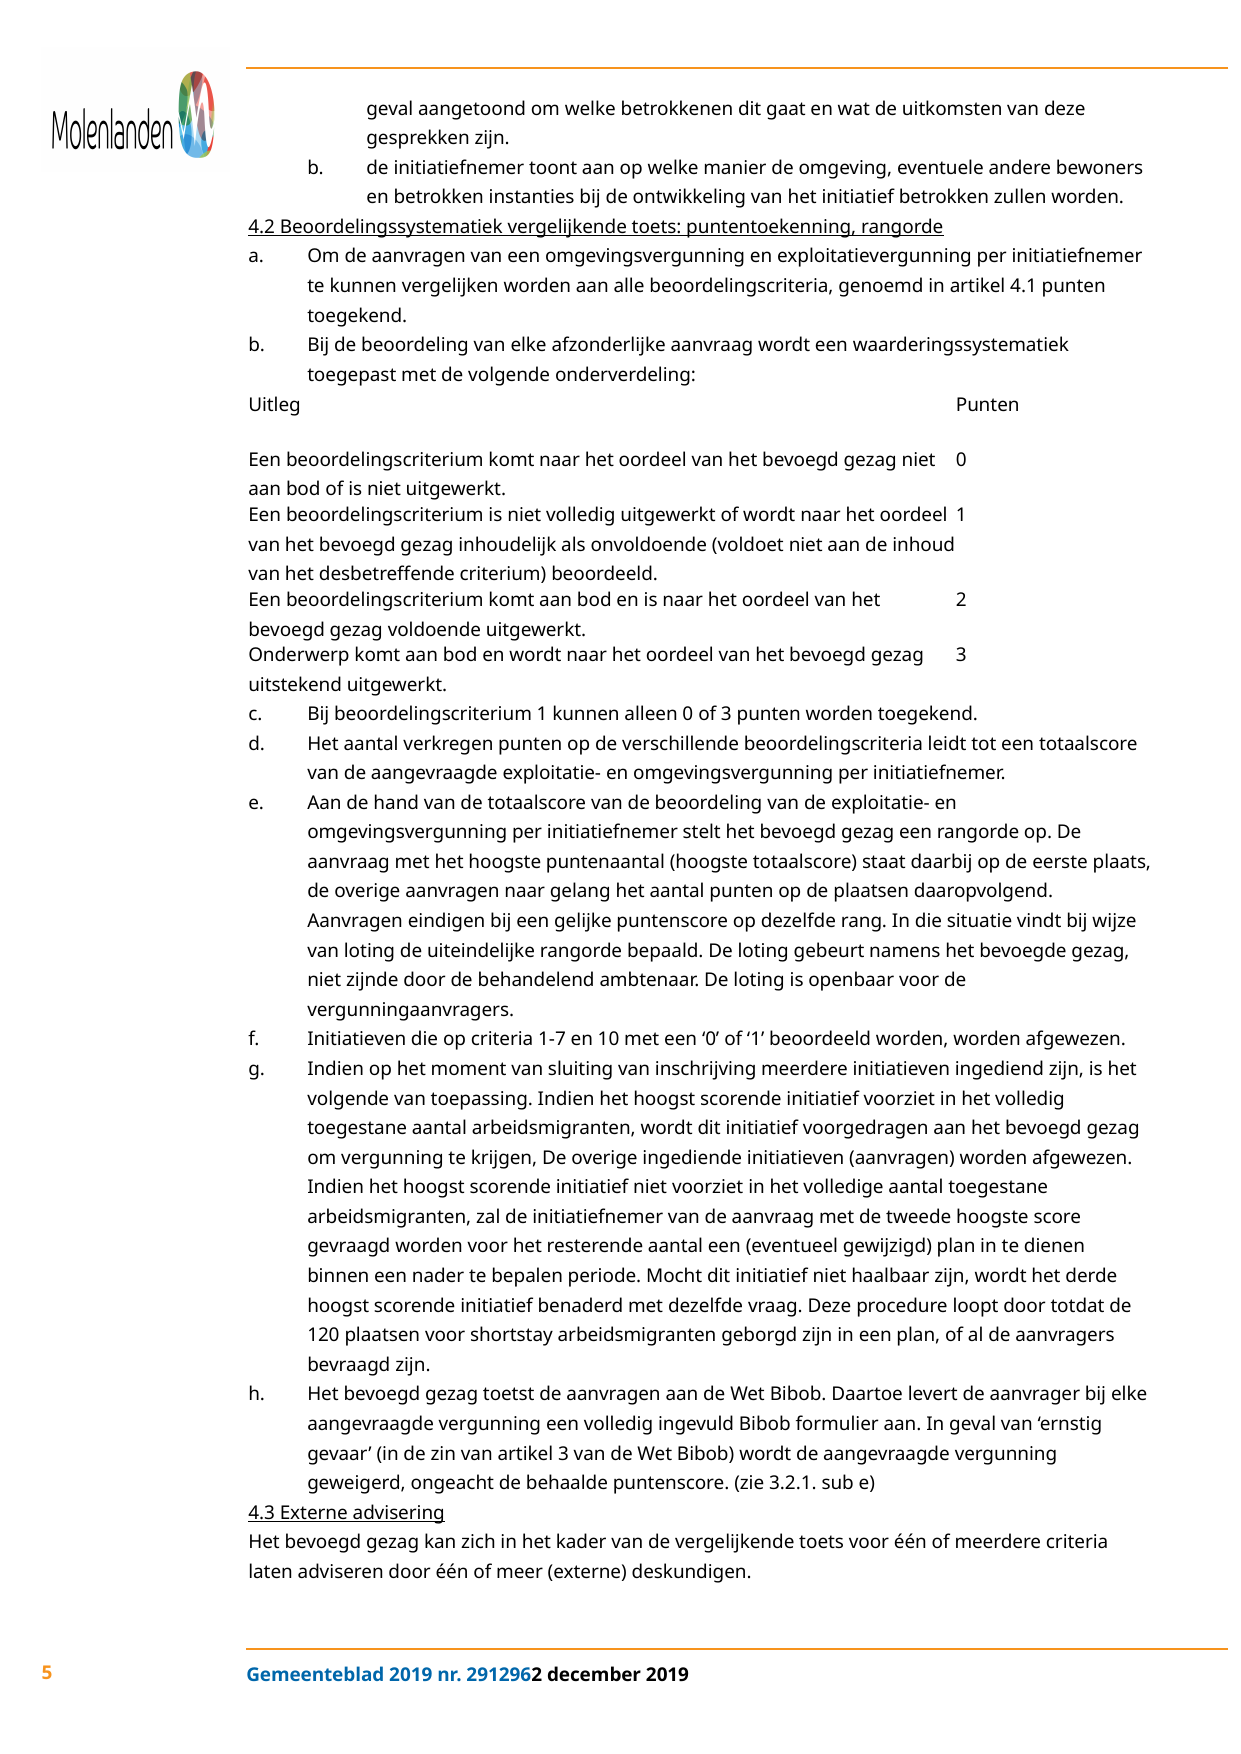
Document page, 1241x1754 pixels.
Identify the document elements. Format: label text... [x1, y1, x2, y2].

list Het aantal verkregen punten op de verschillende beoordelingscriteria leidt tot een totaalscore van de aangevraagde exploitatie- en omgevingsvergunning per initiatiefnemer. [248, 730, 1152, 785]
list Om de aanvragen van een omgevingsvergunning en exploitatievergunning per initiatiefnemer te kunnen vergelijken worden aan alle beoordelingscriteria, genoemd in artikel 4.1 punten toegekend. [248, 243, 1152, 328]
table_header Uitleg [248, 391, 956, 446]
list Bij de beoordeling van elke afzonderlijke aanvraag wordt een waarderingssystematiek toegepast met de volgende onderverdeling: [248, 331, 1152, 387]
table_cell 2 [956, 586, 1152, 642]
text 4.3 Externe advisering [248, 1499, 1152, 1524]
table_cell Een beoordelingscriterium komt naar het oordeel van het bevoegd gezag niet aan bod of is niet uitgewerkt. [248, 446, 956, 501]
table_cell Een beoordelingscriterium is niet volledig uitgewerkt of wordt naar het oordeel van het bevoegd gezag inhoudelijk als onvoldoende (voldoet niet aan de inhoud van het desbetreffende criterium) beoordeeld. [248, 501, 956, 586]
list Het bevoegd gezag toetst de aanvragen aan de Wet Bibob. Daartoe levert de aanvrager bij elke aangevraagde vergunning een volledig ingevuld Bibob formulier aan. In geval van ‘ernstig gevaar’ (in de zin van artikel 3 van de Wet Bibob) wordt de aangevraagde vergunning geweigerd, ongeacht de behaalde puntenscore. (zie 3.2.1. sub e) [248, 1381, 1152, 1495]
list Bij beoordelingscriterium 1 kunnen alleen 0 of 3 punten worden toegekend. [248, 700, 1152, 726]
text Het bevoegd gezag kan zich in het kader van de vergelijkende toets voor één of meerdere criteria laten adviseren door één of meer (externe) deskundigen. [248, 1528, 1152, 1584]
list Indien het hoogst scorende initiatief niet voorziet in het volledige aantal toegestane arbeidsmigranten, zal de initiatiefnemer van de aanvraag met de tweede hoogste score gevraagd worden voor het resterende aantal een (eventueel gewijzigd) plan in te dienen binnen een nader te bepalen periode. Mocht dit initiatief niet haalbaar zijn, wordt het derde hoogst scorende initiatief benaderd met dezelfde vraag. Deze procedure loopt door totdat de 120 plaatsen voor shortstay arbeidsmigranten geborgd zijn in een plan, of al de aanvragers bevraagd zijn. [248, 1173, 1152, 1377]
list Initiatieven die op criteria 1-7 en 10 met een ‘0’ of ‘1’ beoordeeld worden, worden afgewezen. [248, 1026, 1152, 1051]
table_cell Onderwerp komt aan bod en wordt naar het oordeel van het bevoegd gezag uitstekend uitgewerkt. [248, 642, 956, 697]
table_cell 1 [956, 501, 1152, 586]
table_cell 0 [956, 446, 1152, 501]
list Aan de hand van de totaalscore van de beoordeling van de exploitatie- en omgevingsvergunning per initiatiefnemer stelt het bevoegd gezag een rangorde op. De aanvraag met het hoogste puntenaantal (hoogste totaalscore) staat daarbij op de eerste plaats, de overige aanvragen naar gelang het aantal punten op de plaatsen daaropvolgend. Aanvragen eindigen bij een gelijke puntenscore op dezelfde rang. In die situatie vindt bij wijze van loting de uiteindelijke rangorde bepaald. De loting gebeurt namens het bevoegde gezag, niet zijnde door de behandelend ambtenaar. De loting is openbaar voor de vergunningaanvragers. [248, 789, 1152, 1022]
table_cell Een beoordelingscriterium komt aan bod en is naar het oordeel van het bevoegd gezag voldoende uitgewerkt. [248, 586, 956, 642]
list Indien op het moment van sluiting van inschrijving meerdere initiatieven ingediend zijn, is het volgende van toepassing. Indien het hoogst scorende initiatief voorziet in het volledig toegestane aantal arbeidsmigranten, wordt dit initiatief voorgedragen aan het bevoegd gezag om vergunning te krijgen, De overige ingediende initiatieven (aanvragen) worden afgewezen. [248, 1055, 1152, 1169]
list geval aangetoond om welke betrokkenen dit gaat en wat de uitkomsten van deze gesprekken zijn. [307, 95, 1152, 150]
table_cell 3 [956, 642, 1152, 697]
text 4.2 Beoordelingssystematiek vergelijkende toets: puntentoekenning, rangorde [248, 213, 1152, 239]
table_header Punten [956, 391, 1152, 446]
picture [41, 47, 231, 172]
list de initiatiefnemer toont aan op welke manier de omgeving, eventuele andere bewoners en betrokken instanties bij de ontwikkeling van het initiatief betrokken zullen worden. [307, 154, 1152, 209]
